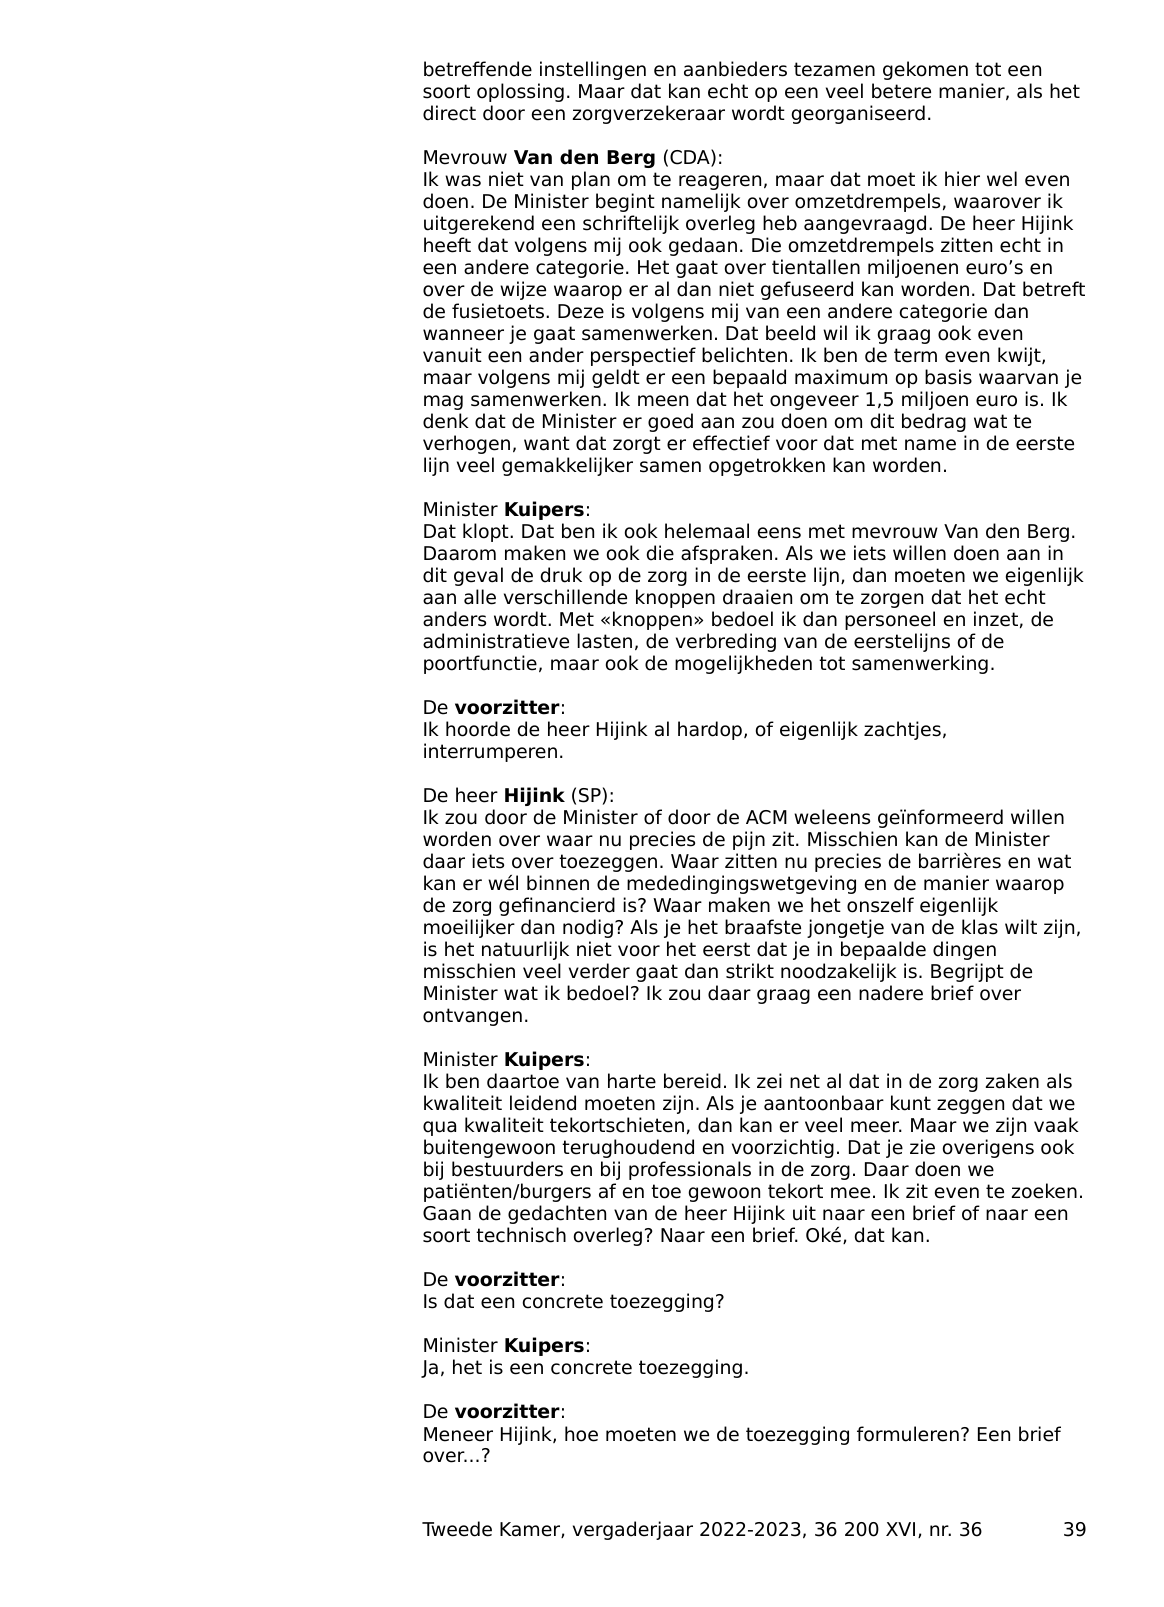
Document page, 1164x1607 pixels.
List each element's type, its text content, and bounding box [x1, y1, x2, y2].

text betreffende instellingen en aanbieders tezamen gekomen tot een soort oplossing. Maar dat kan echt op een veel betere manier, als het direct door een zorgverzekeraar wordt georganiseerd. [422, 59, 1087, 125]
text Ik was niet van plan om te reageren, maar dat moet ik hier wel even doen. De Minister begint namelijk over omzetdrempels, waarover ik uitgerekend een schriftelijk overleg heb aangevraagd. De heer Hijink heeft dat volgens mij ook gedaan. Die omzetdrempels zitten echt in een andere categorie. Het gaat over tientallen miljoenen euro’s en over de wijze waarop er al dan niet gefuseerd kan worden. Dat betreft de fusietoets. Deze is volgens mij van een andere categorie dan wanneer je gaat samenwerken. Dat beeld wil ik graag ook even vanuit een ander perspectief belichten. Ik ben de term even kwijt, maar volgens mij geldt er een bepaald maximum op basis waarvan je mag samenwerken. Ik meen dat het ongeveer 1,5 miljoen euro is. Ik denk dat de Minister er goed aan zou doen om dit bedrag wat te verhogen, want dat zorgt er effectief voor dat met name in de eerste lijn veel gemakkelijker samen opgetrokken kan worden. [422, 169, 1087, 477]
text De voorzitter: [422, 697, 1087, 719]
text Minister Kuipers: [422, 1335, 1087, 1357]
text Meneer Hijink, hoe moeten we de toezegging formuleren? Een brief over...? [422, 1423, 1087, 1467]
text Ik hoorde de heer Hijink al hardop, of eigenlijk zachtjes, interrumperen. [422, 719, 1087, 763]
text De voorzitter: [422, 1401, 1087, 1423]
text Dat klopt. Dat ben ik ook helemaal eens met mevrouw Van den Berg. Daarom maken we ook die afspraken. Als we iets willen doen aan in dit geval de druk op de zorg in de eerste lijn, dan moeten we eigenlijk aan alle verschillende knoppen draaien om te zorgen dat het echt anders wordt. Met «knoppen» bedoel ik dan personeel en inzet, de administratieve lasten, de verbreding van de eerstelijns of de poortfunctie, maar ook de mogelijkheden tot samenwerking. [422, 521, 1087, 675]
text Mevrouw Van den Berg (CDA): [422, 147, 1087, 169]
text De voorzitter: [422, 1269, 1087, 1291]
text Minister Kuipers: [422, 1049, 1087, 1071]
text De heer Hijink (SP): [422, 785, 1087, 807]
text Ik zou door de Minister of door de ACM weleens geïnformeerd willen worden over waar nu precies de pijn zit. Misschien kan de Minister daar iets over toezeggen. Waar zitten nu precies de barrières en wat kan er wél binnen de mededingingswetgeving en de manier waarop de zorg gefinancierd is? Waar maken we het onszelf eigenlijk moeilijker dan nodig? Als je het braafste jongetje van de klas wilt zijn, is het natuurlijk niet voor het eerst dat je in bepaalde dingen misschien veel verder gaat dan strikt noodzakelijk is. Begrijpt de Minister wat ik bedoel? Ik zou daar graag een nadere brief over ontvangen. [422, 807, 1087, 1027]
text Ja, het is een concrete toezegging. [422, 1357, 1087, 1379]
text Ik ben daartoe van harte bereid. Ik zei net al dat in de zorg zaken als kwaliteit leidend moeten zijn. Als je aantoonbaar kunt zeggen dat we qua kwaliteit tekortschieten, dan kan er veel meer. Maar we zijn vaak buitengewoon terughoudend en voorzichtig. Dat je zie overigens ook bij bestuurders en bij professionals in de zorg. Daar doen we patiënten/burgers af en toe gewoon tekort mee. Ik zit even te zoeken. Gaan de gedachten van de heer Hijink uit naar een brief of naar een soort technisch overleg? Naar een brief. Oké, dat kan. [422, 1071, 1087, 1247]
text Minister Kuipers: [422, 499, 1087, 521]
text Is dat een concrete toezegging? [422, 1291, 1087, 1313]
